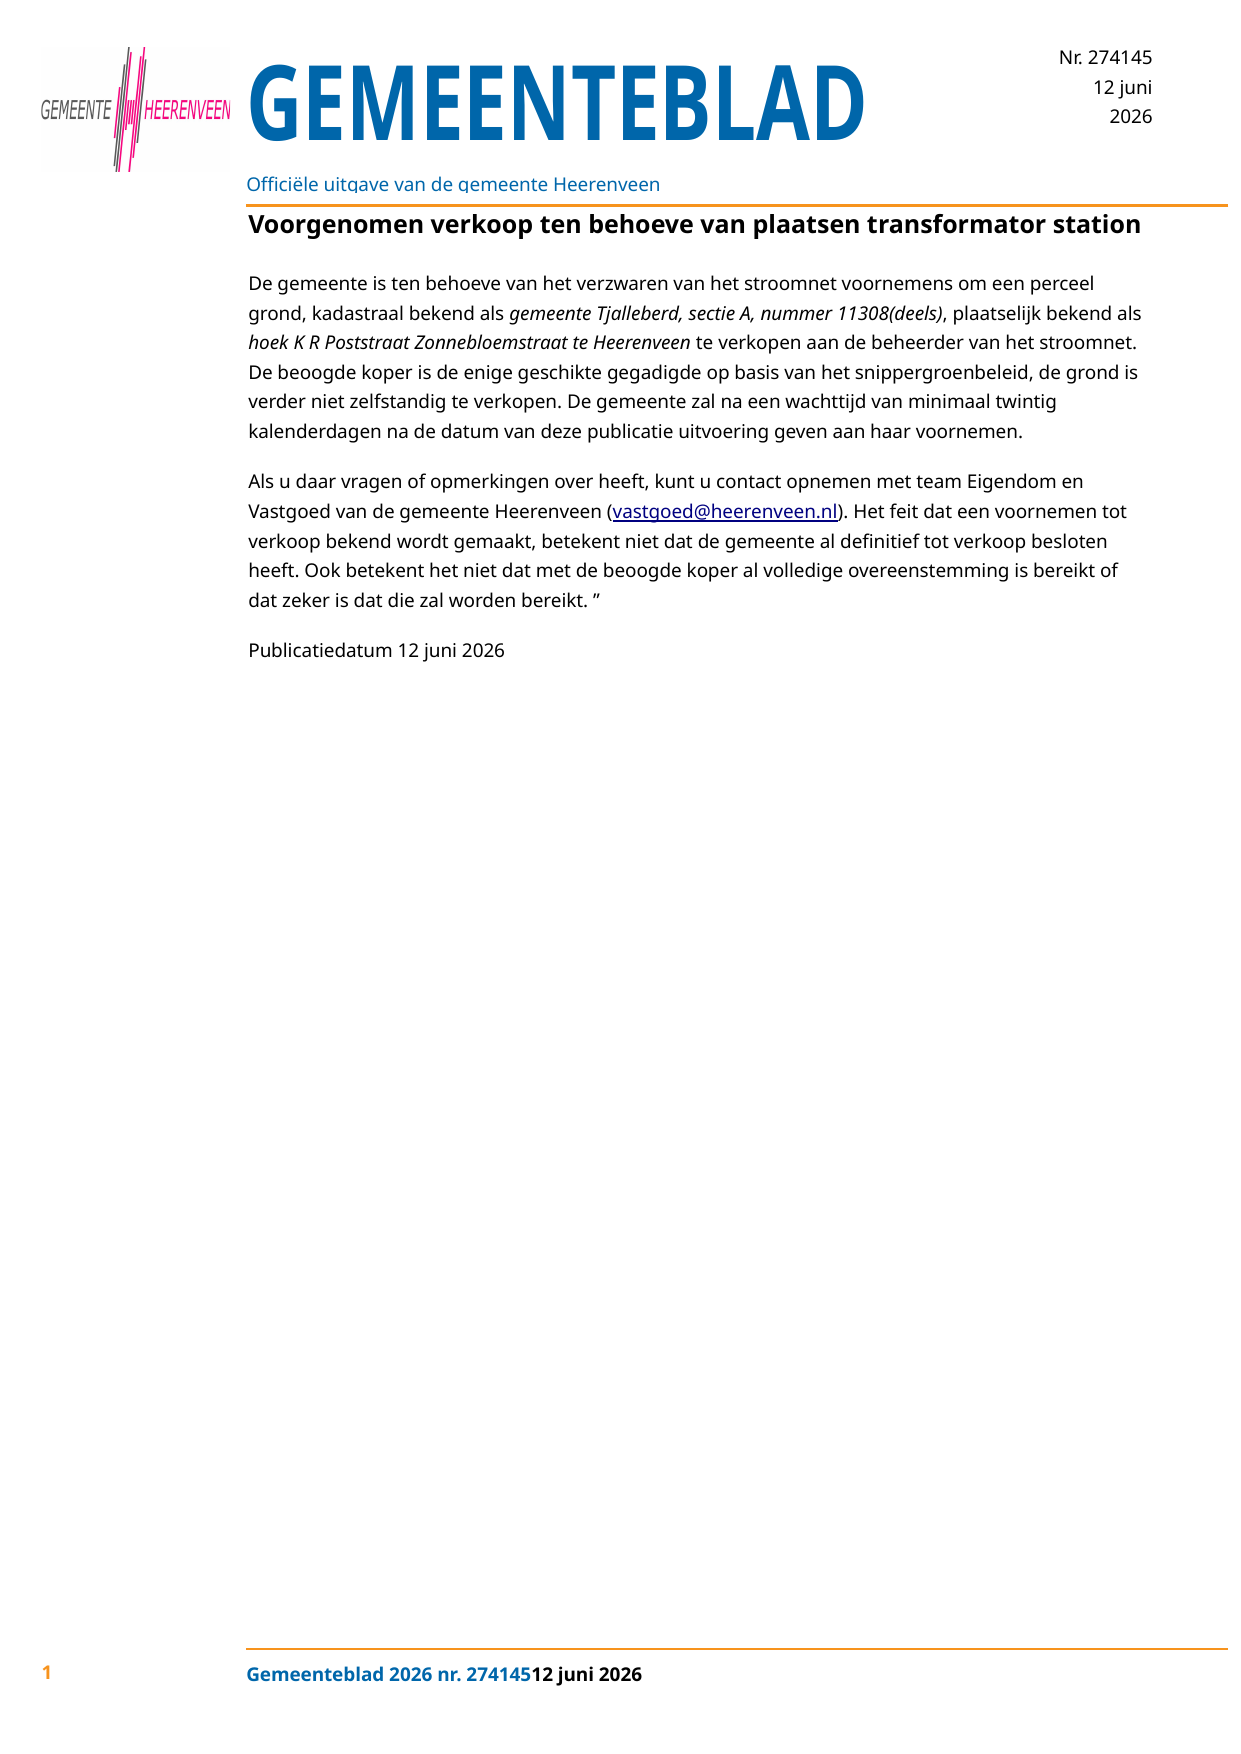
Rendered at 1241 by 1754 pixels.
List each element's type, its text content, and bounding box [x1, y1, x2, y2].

picture [41, 47, 231, 172]
text Voorgenomen verkoop ten behoeve van plaatsen transformator station [248, 207, 1152, 241]
text Publicatiedatum 12 juni 2026 [248, 637, 1152, 663]
text De gemeente is ten behoeve van het verzwaren van het stroomnet voornemens om een perceel grond, kadastraal bekend als gemeente Tjalleberd, sectie A, nummer 11308(deels), plaatselijk bekend als hoek K R Poststraat Zonnebloemstraat te Heerenveen te verkopen aan de beheerder van het stroomnet. De beoogde koper is de enige geschikte gegadigde op basis van het snippergroenbeleid, de grond is verder niet zelfstandig te verkopen. De gemeente zal na een wachttijd van minimaal twintig kalenderdagen na de datum van deze publicatie uitvoering geven aan haar voornemen. [248, 270, 1152, 444]
text Als u daar vragen of opmerkingen over heeft, kunt u contact opnemen met team Eigendom en Vastgoed van de gemeente Heerenveen (vastgoed@heerenveen.nl). Het feit dat een voornemen tot verkoop bekend wordt gemaakt, betekent niet dat de gemeente al definitief tot verkoop besloten heeft. Ook betekent het niet dat met de beoogde koper al volledige overeenstemming is bereikt of dat zeker is dat die zal worden bereikt. ” [248, 469, 1152, 613]
